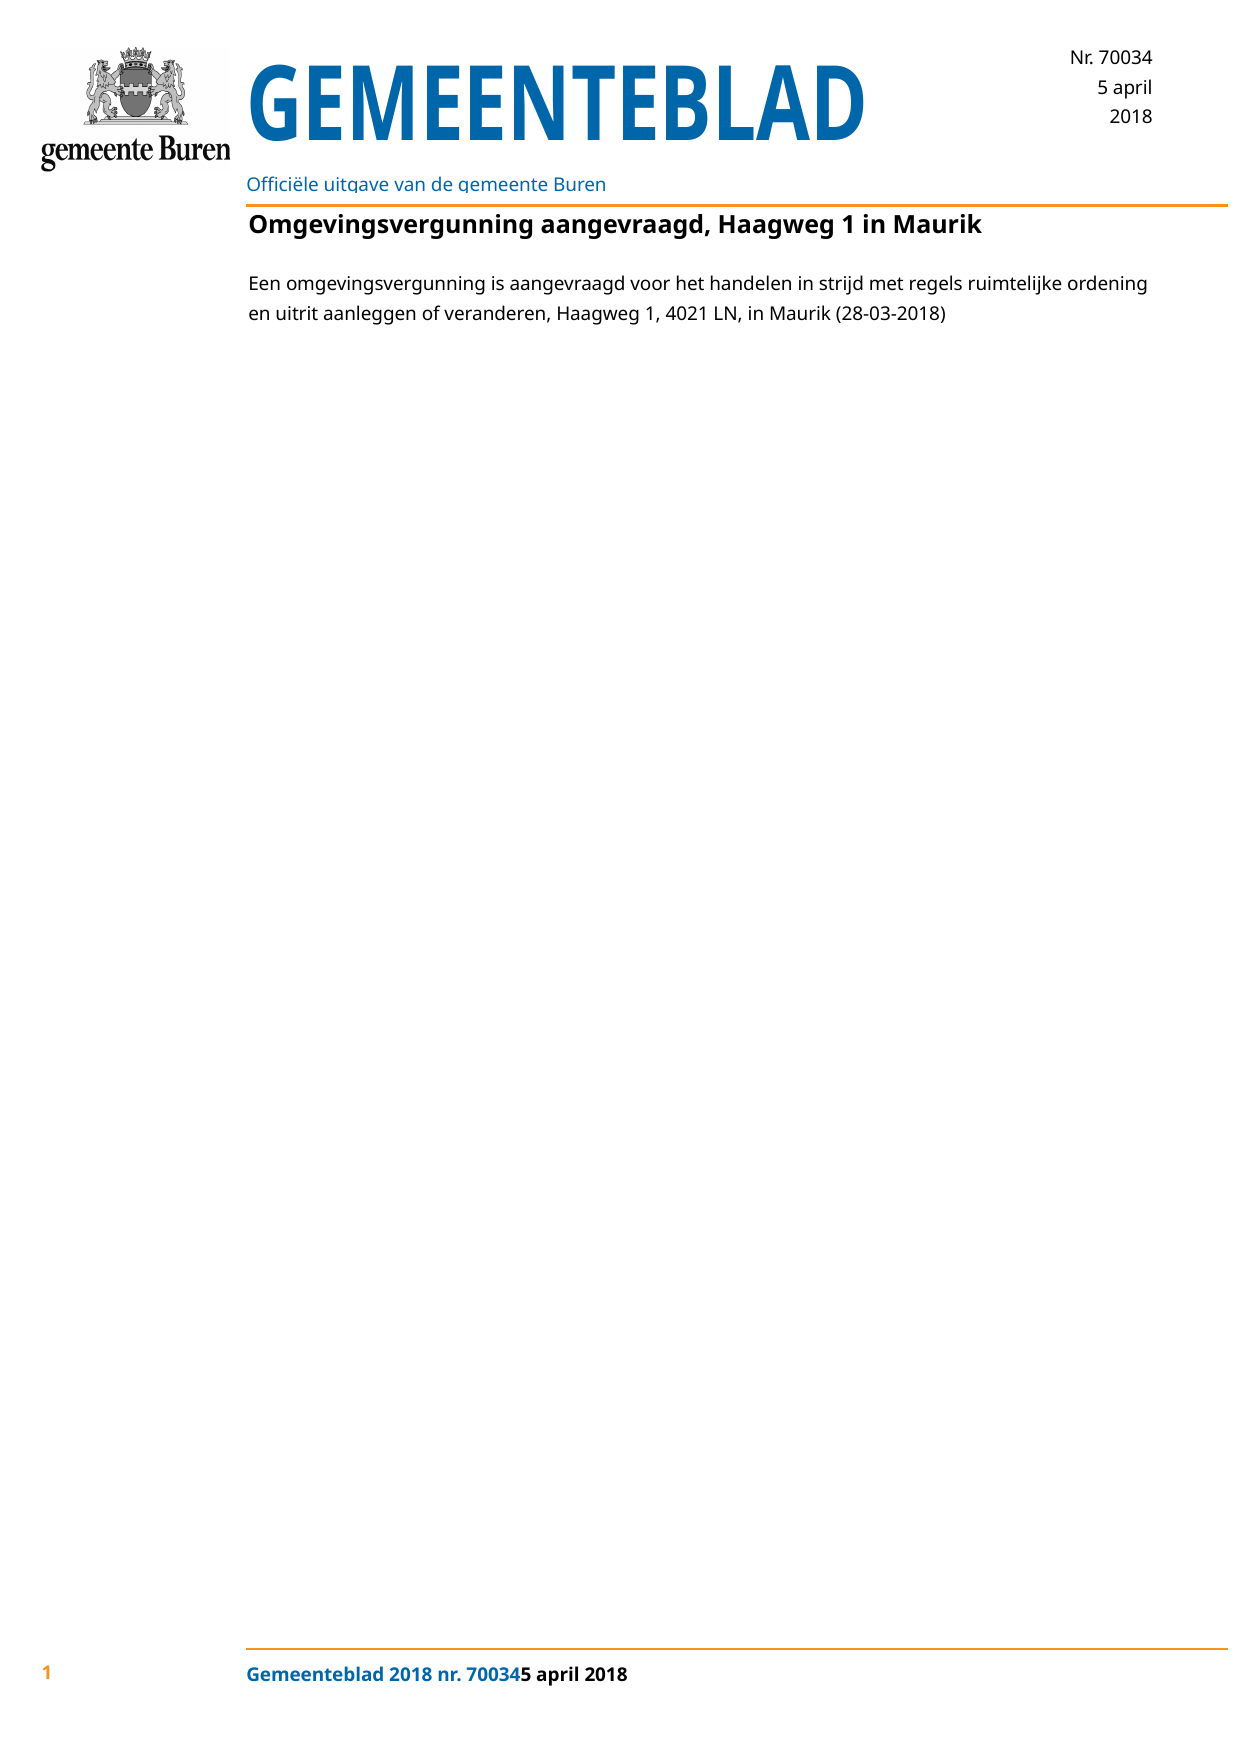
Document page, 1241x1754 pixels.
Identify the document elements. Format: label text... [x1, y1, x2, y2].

picture [41, 47, 231, 172]
text Een omgevingsvergunning is aangevraagd voor het handelen in strijd met regels ruimtelijke ordening en uitrit aanleggen of veranderen, Haagweg 1, 4021 LN, in Maurik (28-03-2018) [248, 270, 1152, 326]
text Omgevingsvergunning aangevraagd, Haagweg 1 in Maurik [248, 207, 1152, 241]
